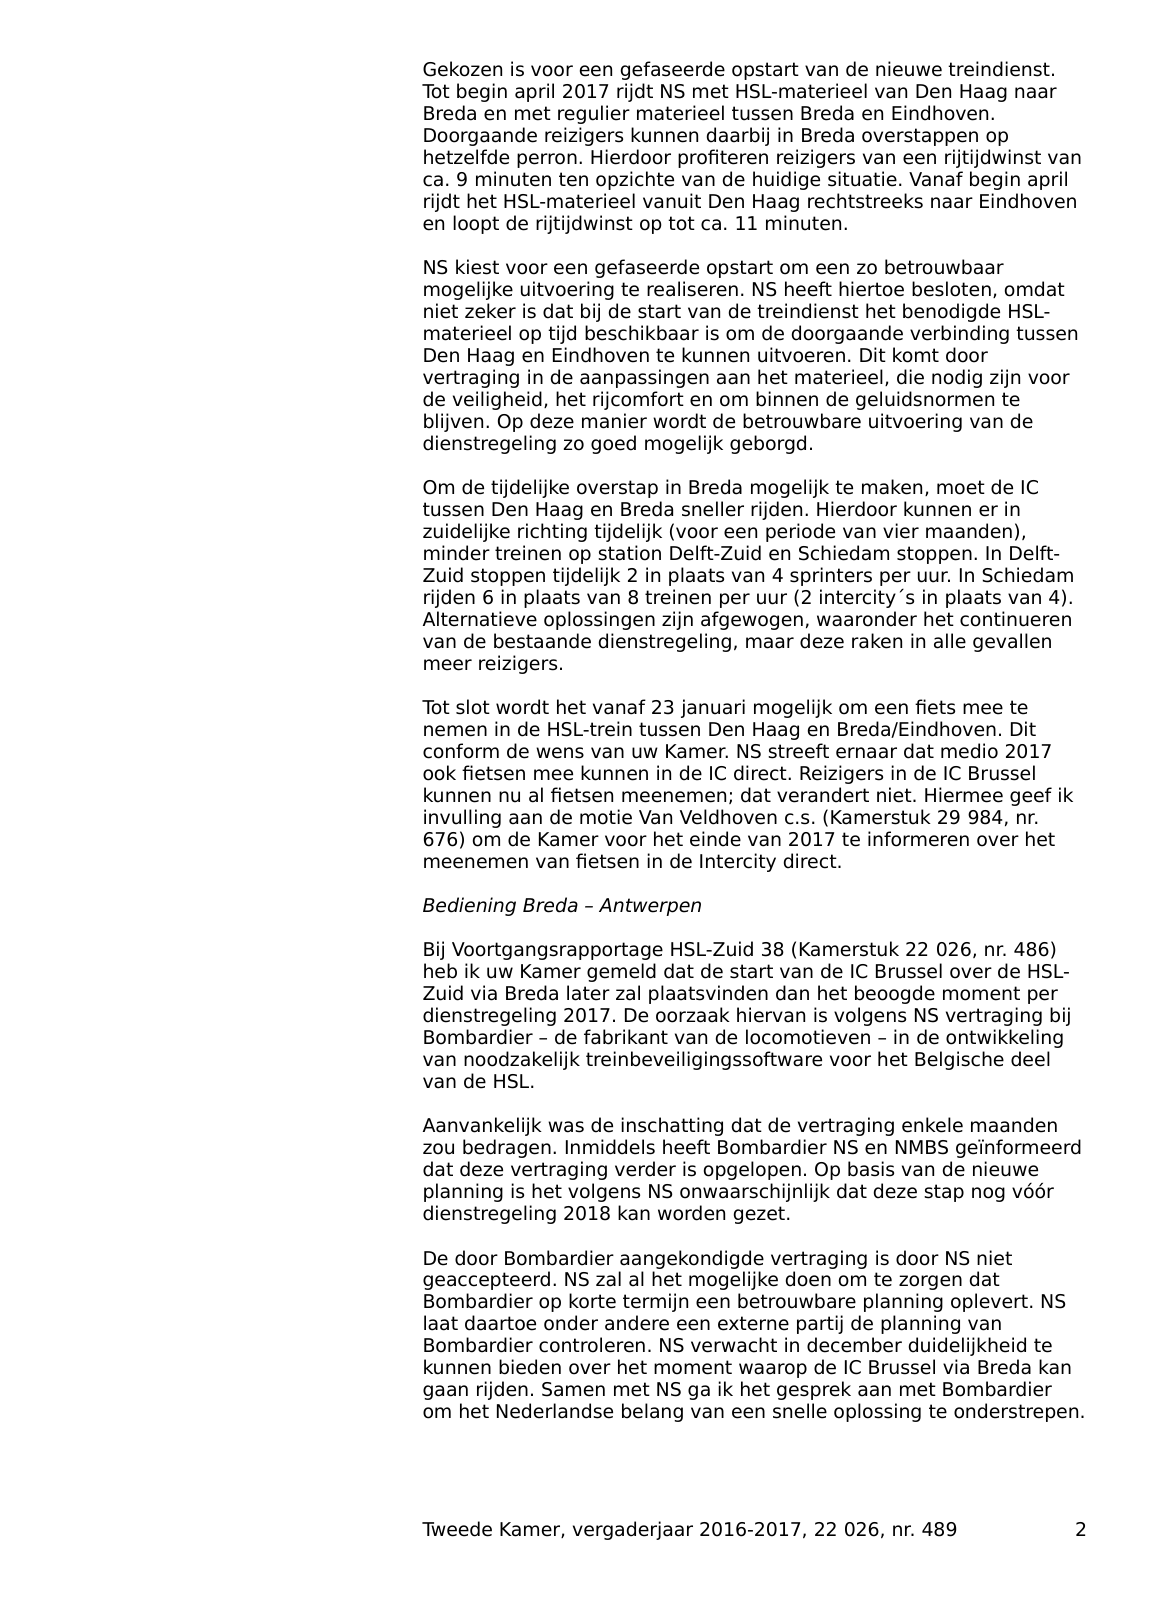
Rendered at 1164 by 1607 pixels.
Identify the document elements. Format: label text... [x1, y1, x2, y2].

text NS kiest voor een gefaseerde opstart om een zo betrouwbaar mogelijke uitvoering te realiseren. NS heeft hiertoe besloten, omdat niet zeker is dat bij de start van de treindienst het benodigde HSL-materieel op tijd beschikbaar is om de doorgaande verbinding tussen Den Haag en Eindhoven te kunnen uitvoeren. Dit komt door vertraging in de aanpassingen aan het materieel, die nodig zijn voor de veiligheid, het rijcomfort en om binnen de geluidsnormen te blijven. Op deze manier wordt de betrouwbare uitvoering van de dienstregeling zo goed mogelijk geborgd. [422, 257, 1087, 455]
text Tot slot wordt het vanaf 23 januari mogelijk om een fiets mee te nemen in de HSL-trein tussen Den Haag en Breda/Eindhoven. Dit conform de wens van uw Kamer. NS streeft ernaar dat medio 2017 ook fietsen mee kunnen in de IC direct. Reizigers in de IC Brussel kunnen nu al fietsen meenemen; dat verandert niet. Hiermee geef ik invulling aan de motie Van Veldhoven c.s. (Kamerstuk 29 984, nr. 676) om de Kamer voor het einde van 2017 te informeren over het meenemen van fietsen in de Intercity direct. [422, 697, 1087, 873]
text De door Bombardier aangekondigde vertraging is door NS niet geaccepteerd. NS zal al het mogelijke doen om te zorgen dat Bombardier op korte termijn een betrouwbare planning oplevert. NS laat daartoe onder andere een externe partij de planning van Bombardier controleren. NS verwacht in december duidelijkheid te kunnen bieden over het moment waarop de IC Brussel via Breda kan gaan rijden. Samen met NS ga ik het gesprek aan met Bombardier om het Nederlandse belang van een snelle oplossing te onderstrepen. [422, 1247, 1087, 1423]
text Gekozen is voor een gefaseerde opstart van de nieuwe treindienst. Tot begin april 2017 rijdt NS met HSL-materieel van Den Haag naar Breda en met regulier materieel tussen Breda en Eindhoven. Doorgaande reizigers kunnen daarbij in Breda overstappen op hetzelfde perron. Hierdoor profiteren reizigers van een rijtijdwinst van ca. 9 minuten ten opzichte van de huidige situatie. Vanaf begin april rijdt het HSL-materieel vanuit Den Haag rechtstreeks naar Eindhoven en loopt de rijtijdwinst op tot ca. 11 minuten. [422, 59, 1087, 235]
text Om de tijdelijke overstap in Breda mogelijk te maken, moet de IC tussen Den Haag en Breda sneller rijden. Hierdoor kunnen er in zuidelijke richting tijdelijk (voor een periode van vier maanden), minder treinen op station Delft-Zuid en Schiedam stoppen. In Delft-Zuid stoppen tijdelijk 2 in plaats van 4 sprinters per uur. In Schiedam rijden 6 in plaats van 8 treinen per uur (2 intercity´s in plaats van 4). Alternatieve oplossingen zijn afgewogen, waaronder het continueren van de bestaande dienstregeling, maar deze raken in alle gevallen meer reizigers. [422, 477, 1087, 675]
text Aanvankelijk was de inschatting dat de vertraging enkele maanden zou bedragen. Inmiddels heeft Bombardier NS en NMBS geïnformeerd dat deze vertraging verder is opgelopen. Op basis van de nieuwe planning is het volgens NS onwaarschijnlijk dat deze stap nog vóór dienstregeling 2018 kan worden gezet. [422, 1115, 1087, 1225]
text Bij Voortgangsrapportage HSL-Zuid 38 (Kamerstuk 22 026, nr. 486) heb ik uw Kamer gemeld dat de start van de IC Brussel over de HSL-Zuid via Breda later zal plaatsvinden dan het beoogde moment per dienstregeling 2017. De oorzaak hiervan is volgens NS vertraging bij Bombardier – de fabrikant van de locomotieven – in de ontwikkeling van noodzakelijk treinbeveiligingssoftware voor het Belgische deel van de HSL. [422, 939, 1087, 1093]
subtitle Bediening Breda – Antwerpen [422, 895, 1087, 917]
